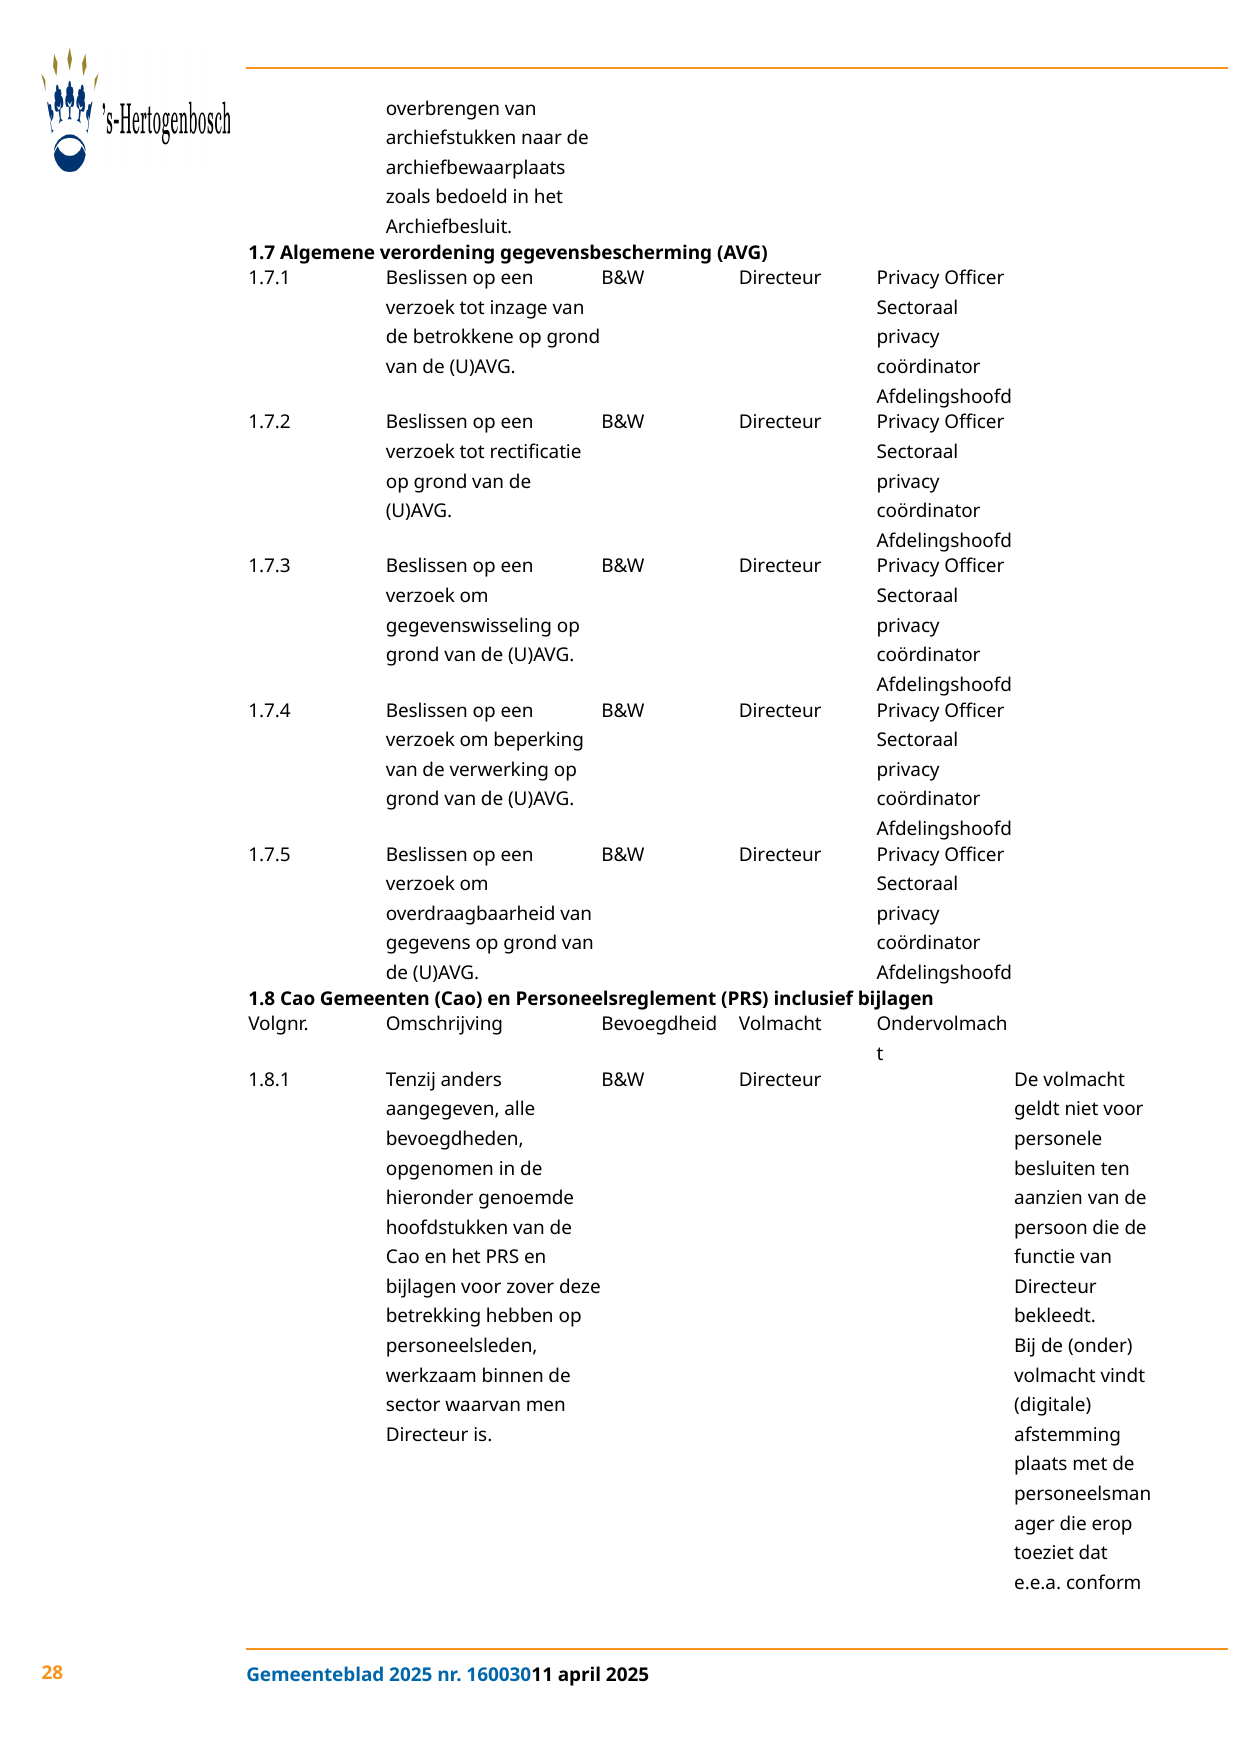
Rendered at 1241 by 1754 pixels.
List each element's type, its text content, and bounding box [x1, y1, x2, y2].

table_cell [248, 95, 386, 239]
table_cell 1.8.1 [248, 1066, 386, 1594]
picture [41, 47, 231, 172]
table_cell 1.8 Cao Gemeenten (Cao) en Personeelsreglement (PRS) inclusief bijlagen [248, 985, 1152, 1011]
table_cell 1.7.1 [248, 265, 386, 409]
table_cell overbrengen van archiefstukken naar de archiefbewaarplaats zoals bedoeld in het Archiefbesluit. [386, 95, 601, 239]
table_cell De volmacht geldt niet voor personele besluiten ten aanzien van de persoon die de functie van Directeur bekleedt. Bij de (onder) volmacht vindt (digitale) afstemming plaats met de personeelsmanager die erop toeziet dat e.e.a. conform [1014, 1066, 1152, 1594]
table_cell 1.7.3 [248, 553, 386, 697]
table_cell 1.7 Algemene verordening gegevensbescherming (AVG) [248, 239, 1152, 264]
table_cell Privacy Officer Sectoraal privacy coördinator Afdelingshoofd [876, 553, 1014, 697]
table_cell [876, 95, 1014, 239]
table_cell [1014, 1011, 1152, 1066]
table_cell [1014, 841, 1152, 985]
table_cell Privacy Officer Sectoraal privacy coördinator Afdelingshoofd [876, 409, 1014, 553]
table_cell Tenzij anders aangegeven, alle bevoegdheden, opgenomen in de hieronder genoemde hoofdstukken van de Cao en het PRS en bijlagen voor zover deze betrekking hebben op personeelsleden, werkzaam binnen de sector waarvan men Directeur is. [386, 1066, 601, 1594]
table_cell B&W [601, 1066, 739, 1594]
table_cell [1014, 409, 1152, 553]
table_cell Beslissen op een verzoek om gegevenswisseling op grond van de (U)AVG. [386, 553, 601, 697]
table_cell [1014, 265, 1152, 409]
table_cell B&W [601, 265, 739, 409]
table_cell Directeur [739, 841, 876, 985]
table_cell Directeur [739, 265, 876, 409]
table_cell 1.7.2 [248, 409, 386, 553]
table_cell Directeur [739, 553, 876, 697]
table_cell [876, 1066, 1014, 1594]
table_cell Beslissen op een verzoek om beperking van de verwerking op grond van de (U)AVG. [386, 697, 601, 841]
table_cell Directeur [739, 1066, 876, 1594]
table_cell Beslissen op een verzoek om overdraagbaarheid van gegevens op grond van de (U)AVG. [386, 841, 601, 985]
table_cell Privacy Officer Sectoraal privacy coördinator Afdelingshoofd [876, 841, 1014, 985]
table_cell [739, 95, 876, 239]
table_cell Privacy Officer Sectoraal privacy coördinator Afdelingshoofd [876, 697, 1014, 841]
table_cell Beslissen op een verzoek tot rectificatie op grond van de (U)AVG. [386, 409, 601, 553]
table_cell B&W [601, 553, 739, 697]
table_cell 1.7.4 [248, 697, 386, 841]
table_cell Volgnr. [248, 1011, 386, 1066]
table_cell [1014, 553, 1152, 697]
table_cell Beslissen op een verzoek tot inzage van de betrokkene op grond van de (U)AVG. [386, 265, 601, 409]
table_cell B&W [601, 841, 739, 985]
table_cell Omschrijving [386, 1011, 601, 1066]
table_cell Ondervolmacht [876, 1011, 1014, 1066]
table_cell B&W [601, 697, 739, 841]
table_cell Directeur [739, 697, 876, 841]
table_cell [1014, 697, 1152, 841]
table_cell B&W [601, 409, 739, 553]
table_cell Bevoegdheid [601, 1011, 739, 1066]
table_cell Directeur [739, 409, 876, 553]
table_cell Volmacht [739, 1011, 876, 1066]
table_cell Privacy Officer Sectoraal privacy coördinator Afdelingshoofd [876, 265, 1014, 409]
table_cell 1.7.5 [248, 841, 386, 985]
table_cell [1014, 95, 1152, 239]
table_cell [601, 95, 739, 239]
